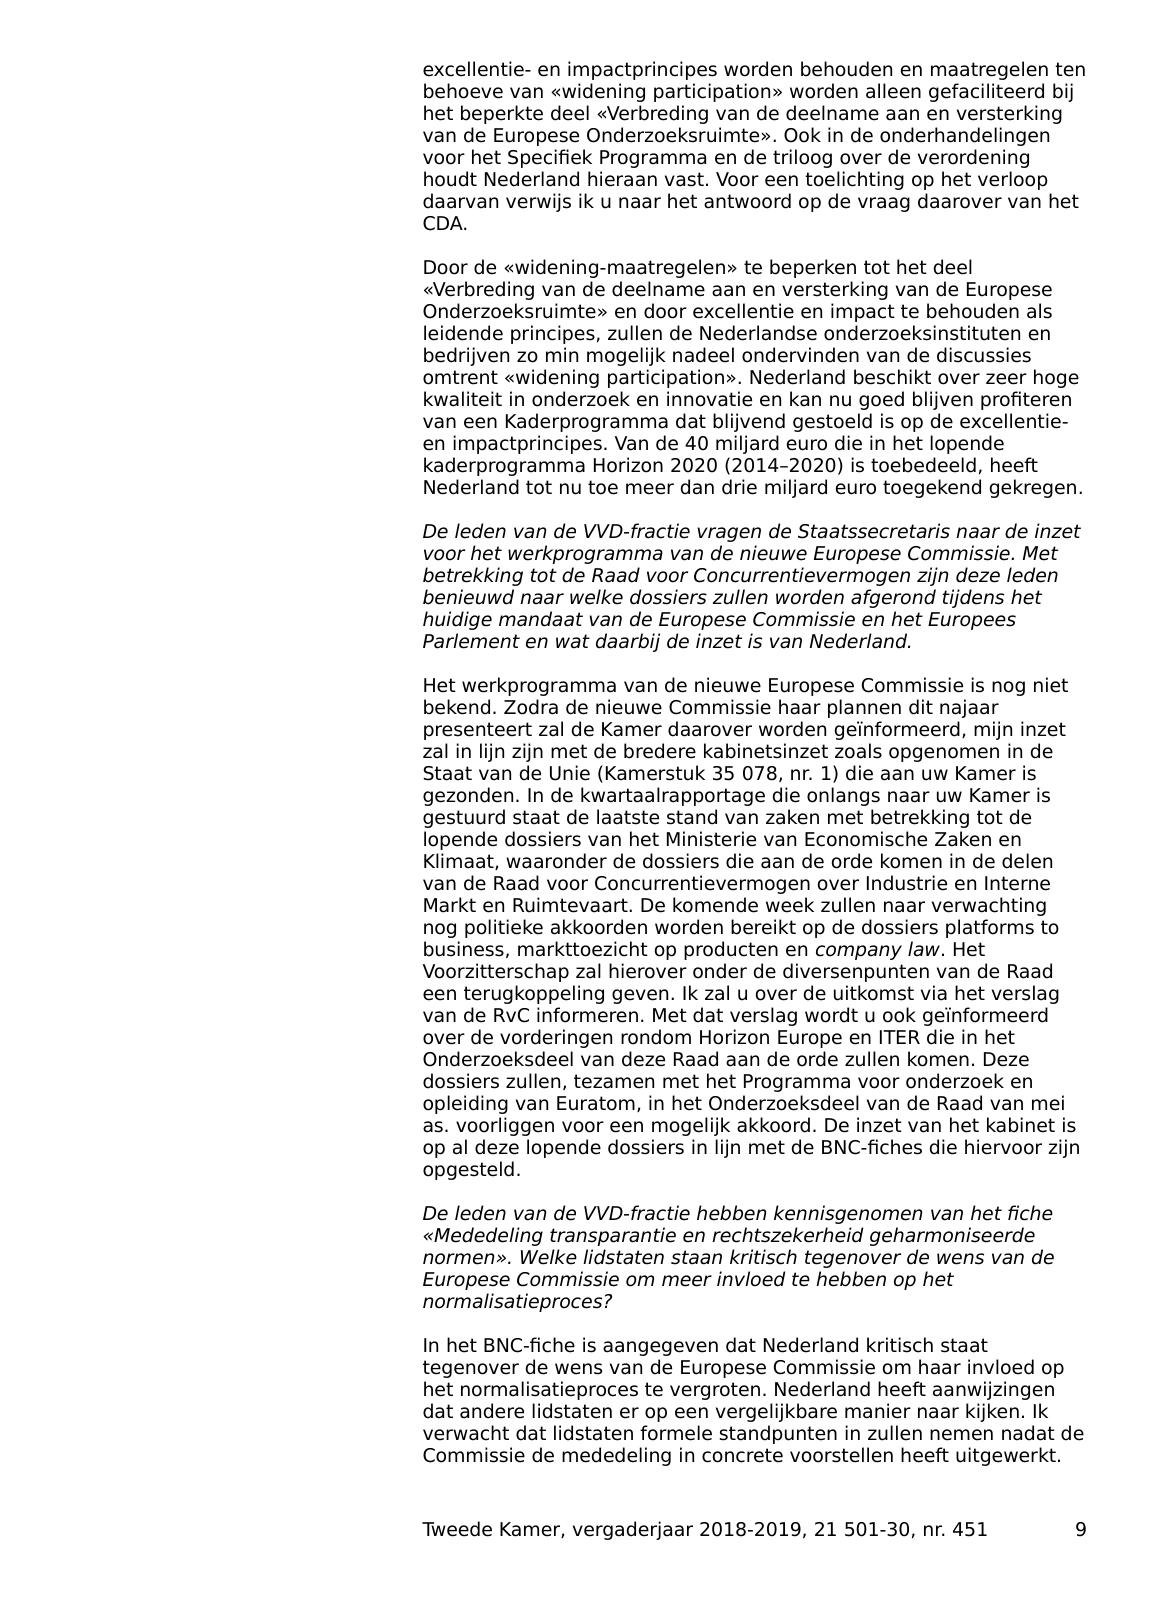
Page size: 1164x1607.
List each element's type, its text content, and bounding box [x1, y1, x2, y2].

text In het BNC-fiche is aangegeven dat Nederland kritisch staat tegenover de wens van de Europese Commissie om haar invloed op het normalisatieproces te vergroten. Nederland heeft aanwijzingen dat andere lidstaten er op een vergelijkbare manier naar kijken. Ik verwacht dat lidstaten formele standpunten in zullen nemen nadat de Commissie de mededeling in concrete voorstellen heeft uitgewerkt. [422, 1335, 1087, 1467]
text De leden van de VVD-fractie vragen de Staatssecretaris naar de inzet voor het werkprogramma van de nieuwe Europese Commissie. Met betrekking tot de Raad voor Concurrentievermogen zijn deze leden benieuwd naar welke dossiers zullen worden afgerond tijdens het huidige mandaat van de Europese Commissie en het Europees Parlement en wat daarbij de inzet is van Nederland. [422, 521, 1087, 653]
text De leden van de VVD-fractie hebben kennisgenomen van het fiche «Mededeling transparantie en rechtszekerheid geharmoniseerde normen». Welke lidstaten staan kritisch tegenover de wens van de Europese Commissie om meer invloed te hebben op het normalisatieproces? [422, 1203, 1087, 1313]
text excellentie- en impactprincipes worden behouden en maatregelen ten behoeve van «widening participation» worden alleen gefaciliteerd bij het beperkte deel «Verbreding van de deelname aan en versterking van de Europese Onderzoeksruimte». Ook in de onderhandelingen voor het Specifiek Programma en de triloog over de verordening houdt Nederland hieraan vast. Voor een toelichting op het verloop daarvan verwijs ik u naar het antwoord op de vraag daarover van het CDA. [422, 59, 1087, 235]
text Door de «widening-maatregelen» te beperken tot het deel «Verbreding van de deelname aan en versterking van de Europese Onderzoeksruimte» en door excellentie en impact te behouden als leidende principes, zullen de Nederlandse onderzoeksinstituten en bedrijven zo min mogelijk nadeel ondervinden van de discussies omtrent «widening participation». Nederland beschikt over zeer hoge kwaliteit in onderzoek en innovatie en kan nu goed blijven profiteren van een Kaderprogramma dat blijvend gestoeld is op de excellentie- en impactprincipes. Van de 40 miljard euro die in het lopende kaderprogramma Horizon 2020 (2014–2020) is toebedeeld, heeft Nederland tot nu toe meer dan drie miljard euro toegekend gekregen. [422, 257, 1087, 499]
text Het werkprogramma van de nieuwe Europese Commissie is nog niet bekend. Zodra de nieuwe Commissie haar plannen dit najaar presenteert zal de Kamer daarover worden geïnformeerd, mijn inzet zal in lijn zijn met de bredere kabinetsinzet zoals opgenomen in de Staat van de Unie (Kamerstuk 35 078, nr. 1) die aan uw Kamer is gezonden. In de kwartaalrapportage die onlangs naar uw Kamer is gestuurd staat de laatste stand van zaken met betrekking tot de lopende dossiers van het Ministerie van Economische Zaken en Klimaat, waaronder de dossiers die aan de orde komen in de delen van de Raad voor Concurrentievermogen over Industrie en Interne Markt en Ruimtevaart. De komende week zullen naar verwachting nog politieke akkoorden worden bereikt op de dossiers platforms to business, markttoezicht op producten en company law. Het Voorzitterschap zal hierover onder de diversenpunten van de Raad een terugkoppeling geven. Ik zal u over de uitkomst via het verslag van de RvC informeren. Met dat verslag wordt u ook geïnformeerd over de vorderingen rondom Horizon Europe en ITER die in het Onderzoeksdeel van deze Raad aan de orde zullen komen. Deze dossiers zullen, tezamen met het Programma voor onderzoek en opleiding van Euratom, in het Onderzoeksdeel van de Raad van mei as. voorliggen voor een mogelijk akkoord. De inzet van het kabinet is op al deze lopende dossiers in lijn met de BNC-fiches die hiervoor zijn opgesteld. [422, 675, 1087, 1181]
